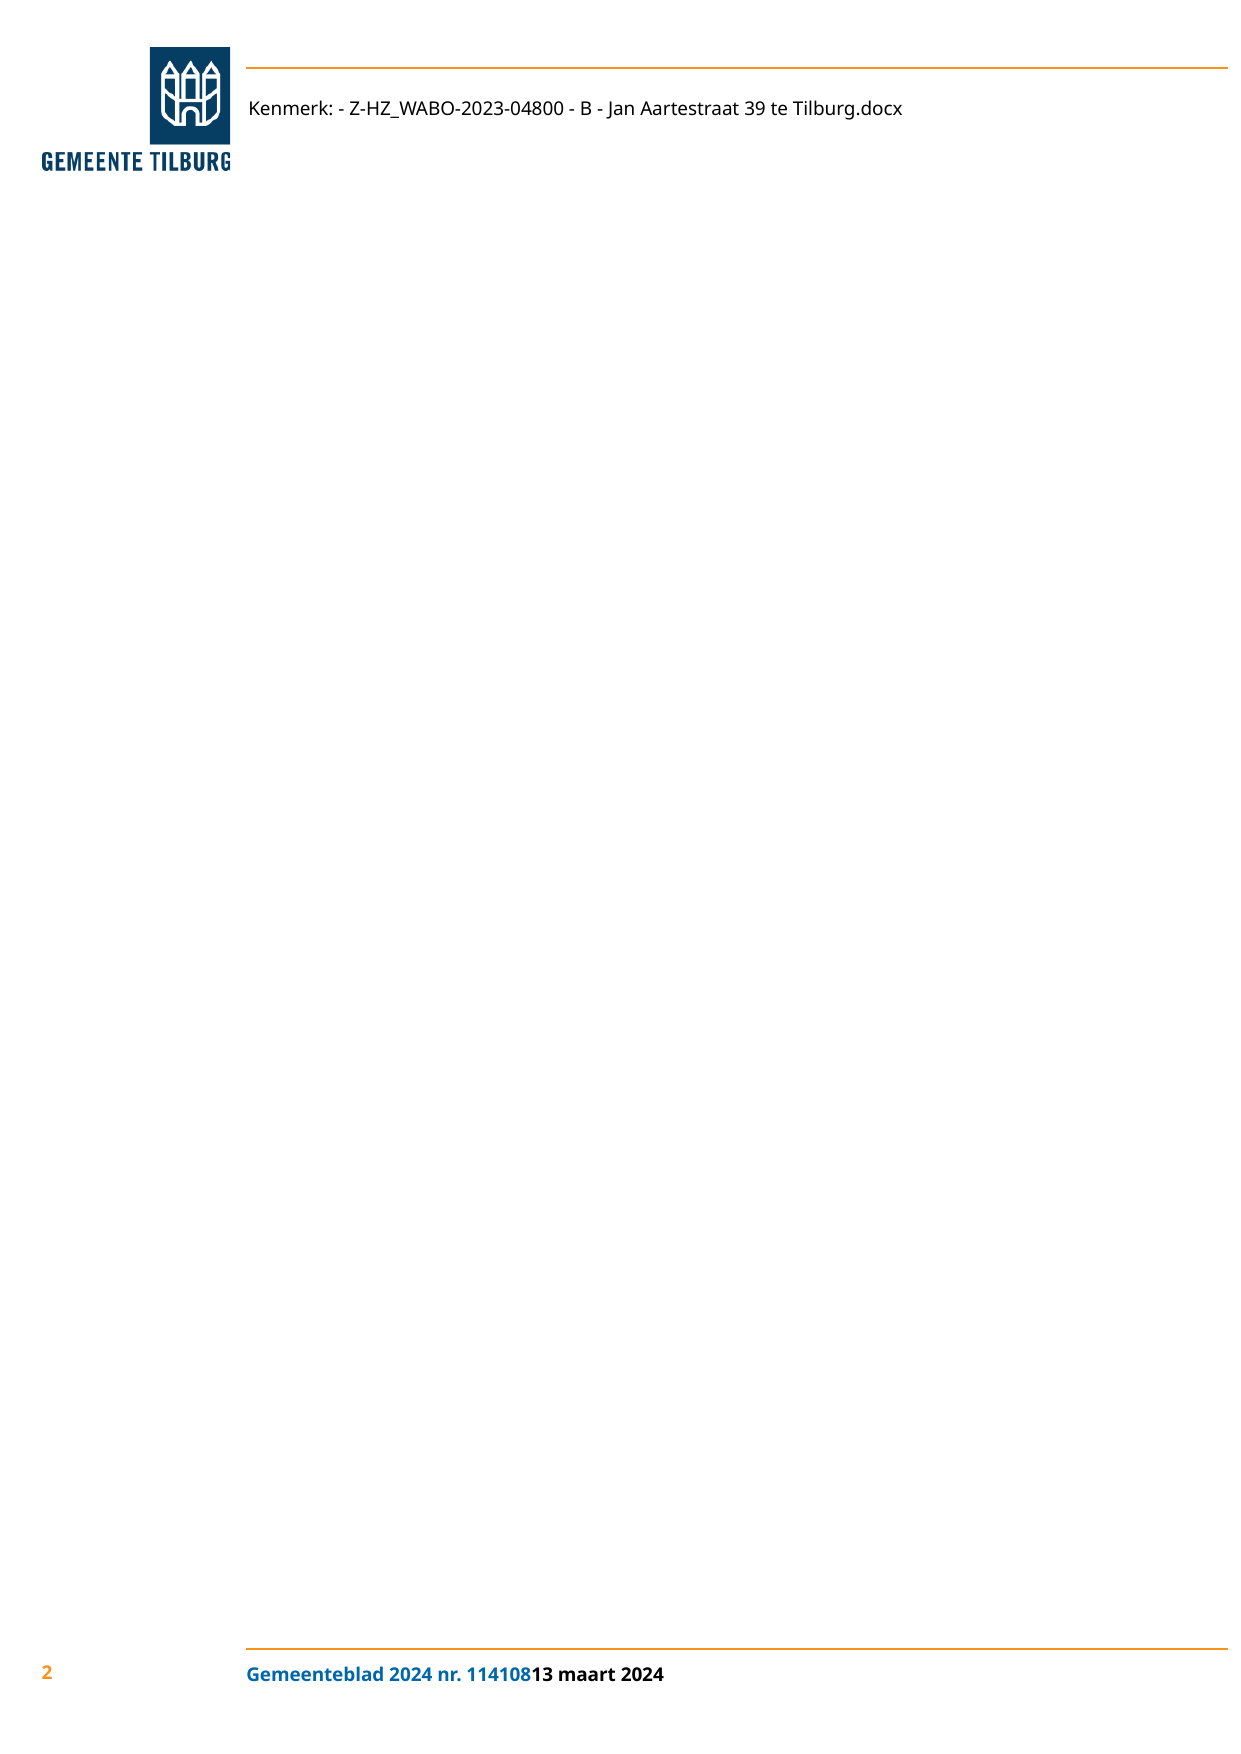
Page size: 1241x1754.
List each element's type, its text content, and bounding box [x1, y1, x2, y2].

text Kenmerk: - Z-HZ_WABO-2023-04800 - B - Jan Aartestraat 39 te Tilburg.docx [248, 95, 1152, 121]
picture [41, 47, 231, 172]
